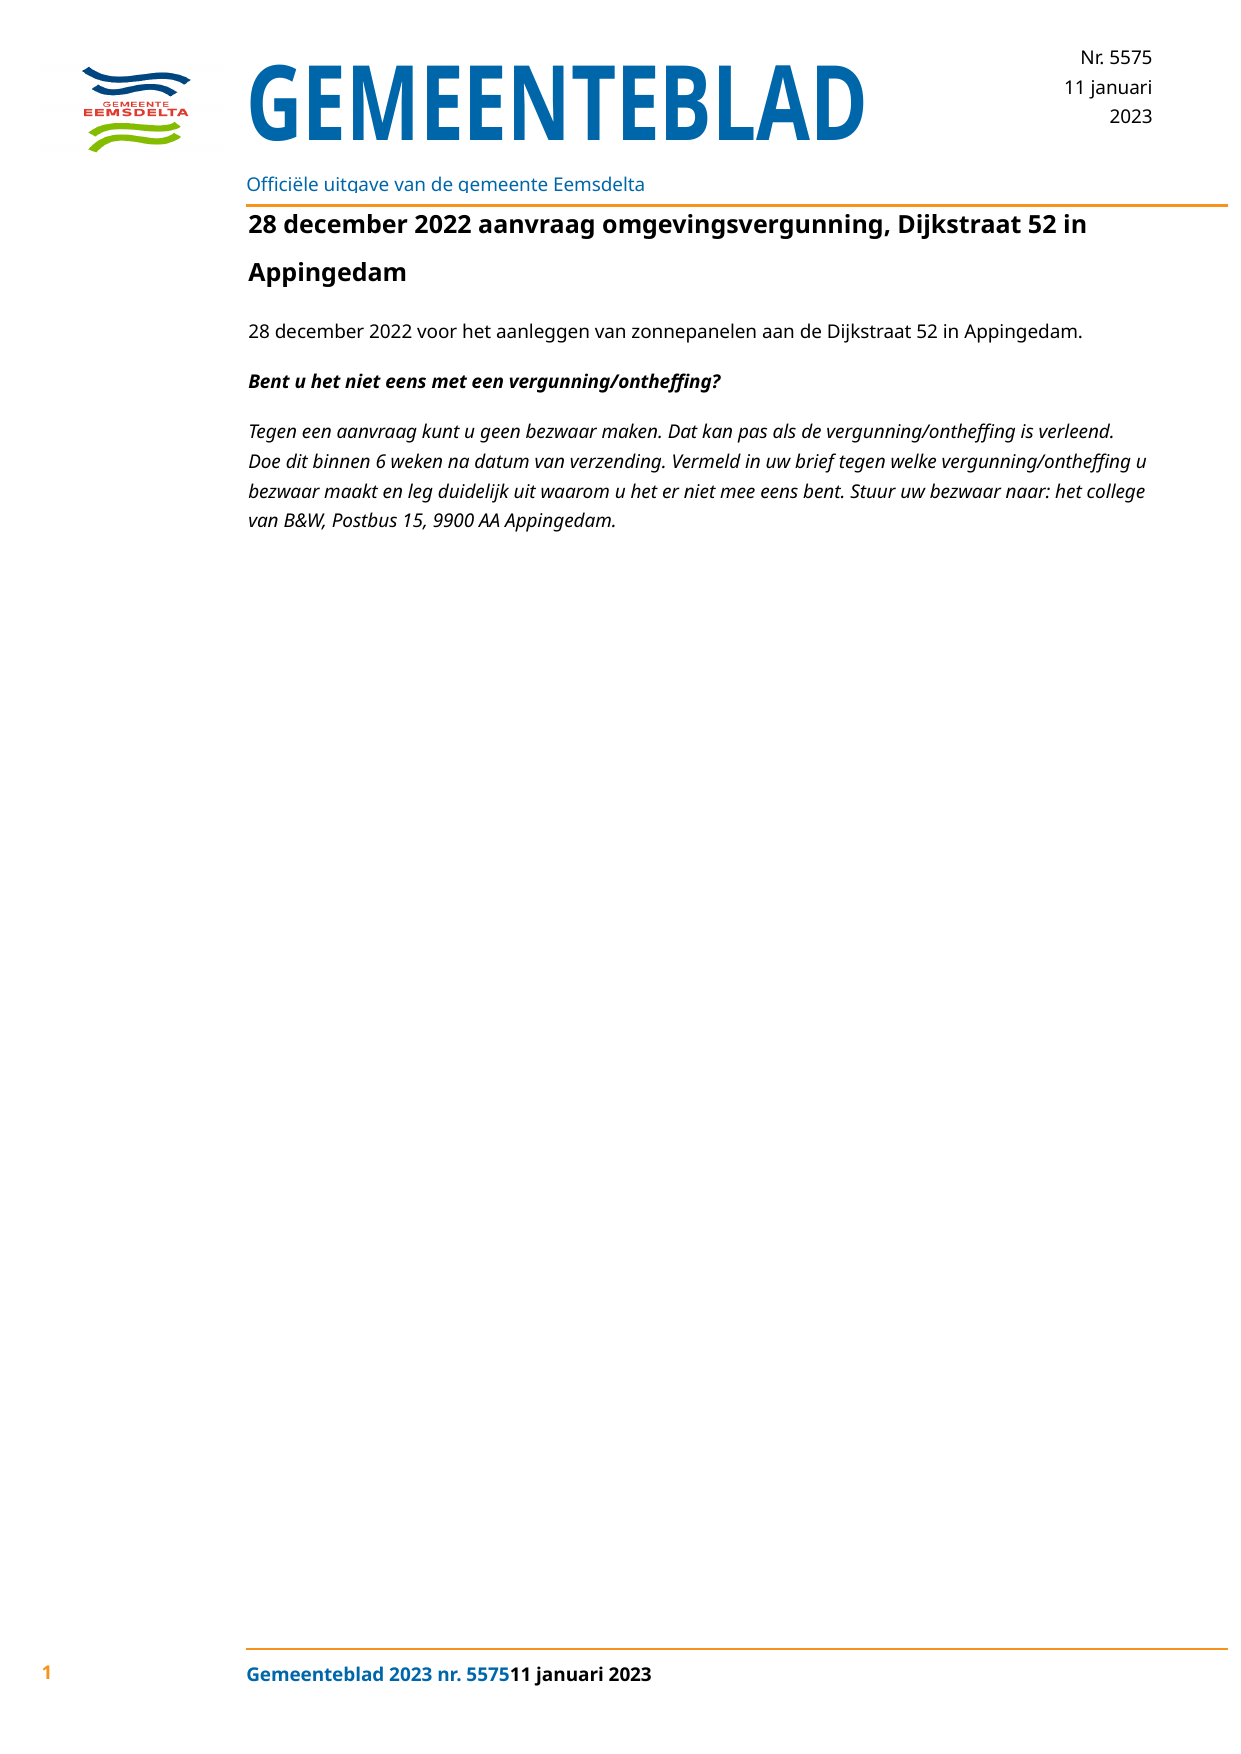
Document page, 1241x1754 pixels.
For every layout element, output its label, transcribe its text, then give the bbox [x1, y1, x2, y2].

text 28 december 2022 voor het aanleggen van zonnepanelen aan de Dijkstraat 52 in Appingedam. [248, 318, 1152, 344]
text Bent u het niet eens met een vergunning/ontheffing? [248, 368, 1152, 394]
text 28 december 2022 aanvraag omgevingsvergunning, Dijkstraat 52 in Appingedam [248, 207, 1152, 288]
text Tegen een aanvraag kunt u geen bezwaar maken. Dat kan pas als de vergunning/ontheffing is verleend. Doe dit binnen 6 weken na datum van verzending. Vermeld in uw brief tegen welke vergunning/ontheffing u bezwaar maakt en leg duidelijk uit waarom u het er niet mee eens bent. Stuur uw bezwaar naar: het college van B&W, Postbus 15, 9900 AA Appingedam. [248, 419, 1152, 533]
picture [41, 47, 231, 172]
